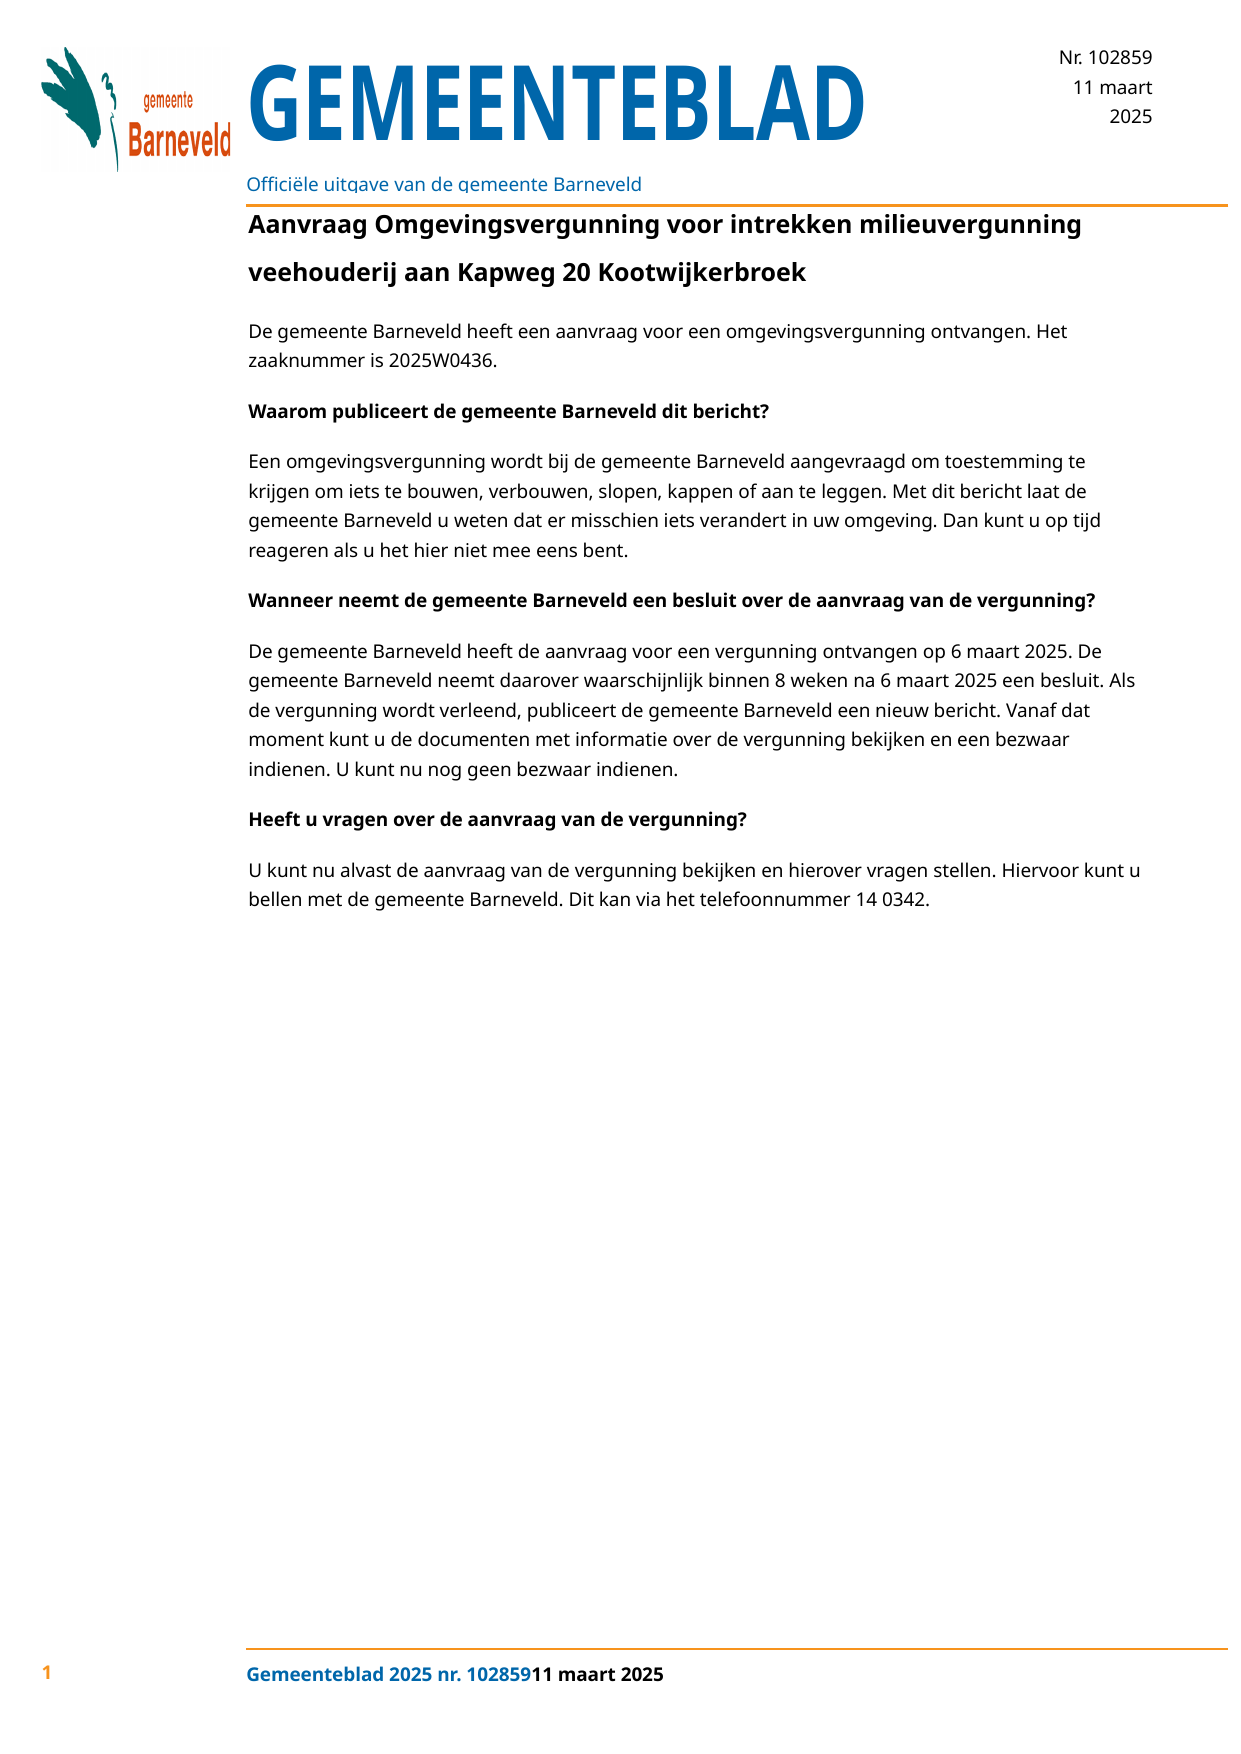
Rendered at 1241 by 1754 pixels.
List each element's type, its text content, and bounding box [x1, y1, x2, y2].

text Een omgevingsvergunning wordt bij de gemeente Barneveld aangevraagd om toestemming te krijgen om iets te bouwen, verbouwen, slopen, kappen of aan te leggen. Met dit bericht laat de gemeente Barneveld u weten dat er misschien iets verandert in uw omgeving. Dan kunt u op tijd reageren als u het hier niet mee eens bent. [248, 448, 1152, 563]
text De gemeente Barneveld heeft een aanvraag voor een omgevingsvergunning ontvangen. Het zaaknummer is 2025W0436. [248, 318, 1152, 373]
text Wanneer neemt de gemeente Barneveld een besluit over de aanvraag van de vergunning? [248, 587, 1152, 613]
text U kunt nu alvast de aanvraag van de vergunning bekijken en hierover vragen stellen. Hiervoor kunt u bellen met de gemeente Barneveld. Dit kan via het telefoonnummer 14 0342. [248, 857, 1152, 912]
text De gemeente Barneveld heeft de aanvraag voor een vergunning ontvangen op 6 maart 2025. De gemeente Barneveld neemt daarover waarschijnlijk binnen 8 weken na 6 maart 2025 een besluit. Als de vergunning wordt verleend, publiceert de gemeente Barneveld een nieuw bericht. Vanaf dat moment kunt u de documenten met informatie over de vergunning bekijken en een bezwaar indienen. U kunt nu nog geen bezwaar indienen. [248, 638, 1152, 782]
text Aanvraag Omgevingsvergunning voor intrekken milieuvergunning veehouderij aan Kapweg 20 Kootwijkerbroek [248, 207, 1152, 288]
text Heeft u vragen over de aanvraag van de vergunning? [248, 807, 1152, 832]
text Waarom publiceert de gemeente Barneveld dit bericht? [248, 398, 1152, 424]
picture [41, 47, 231, 172]
